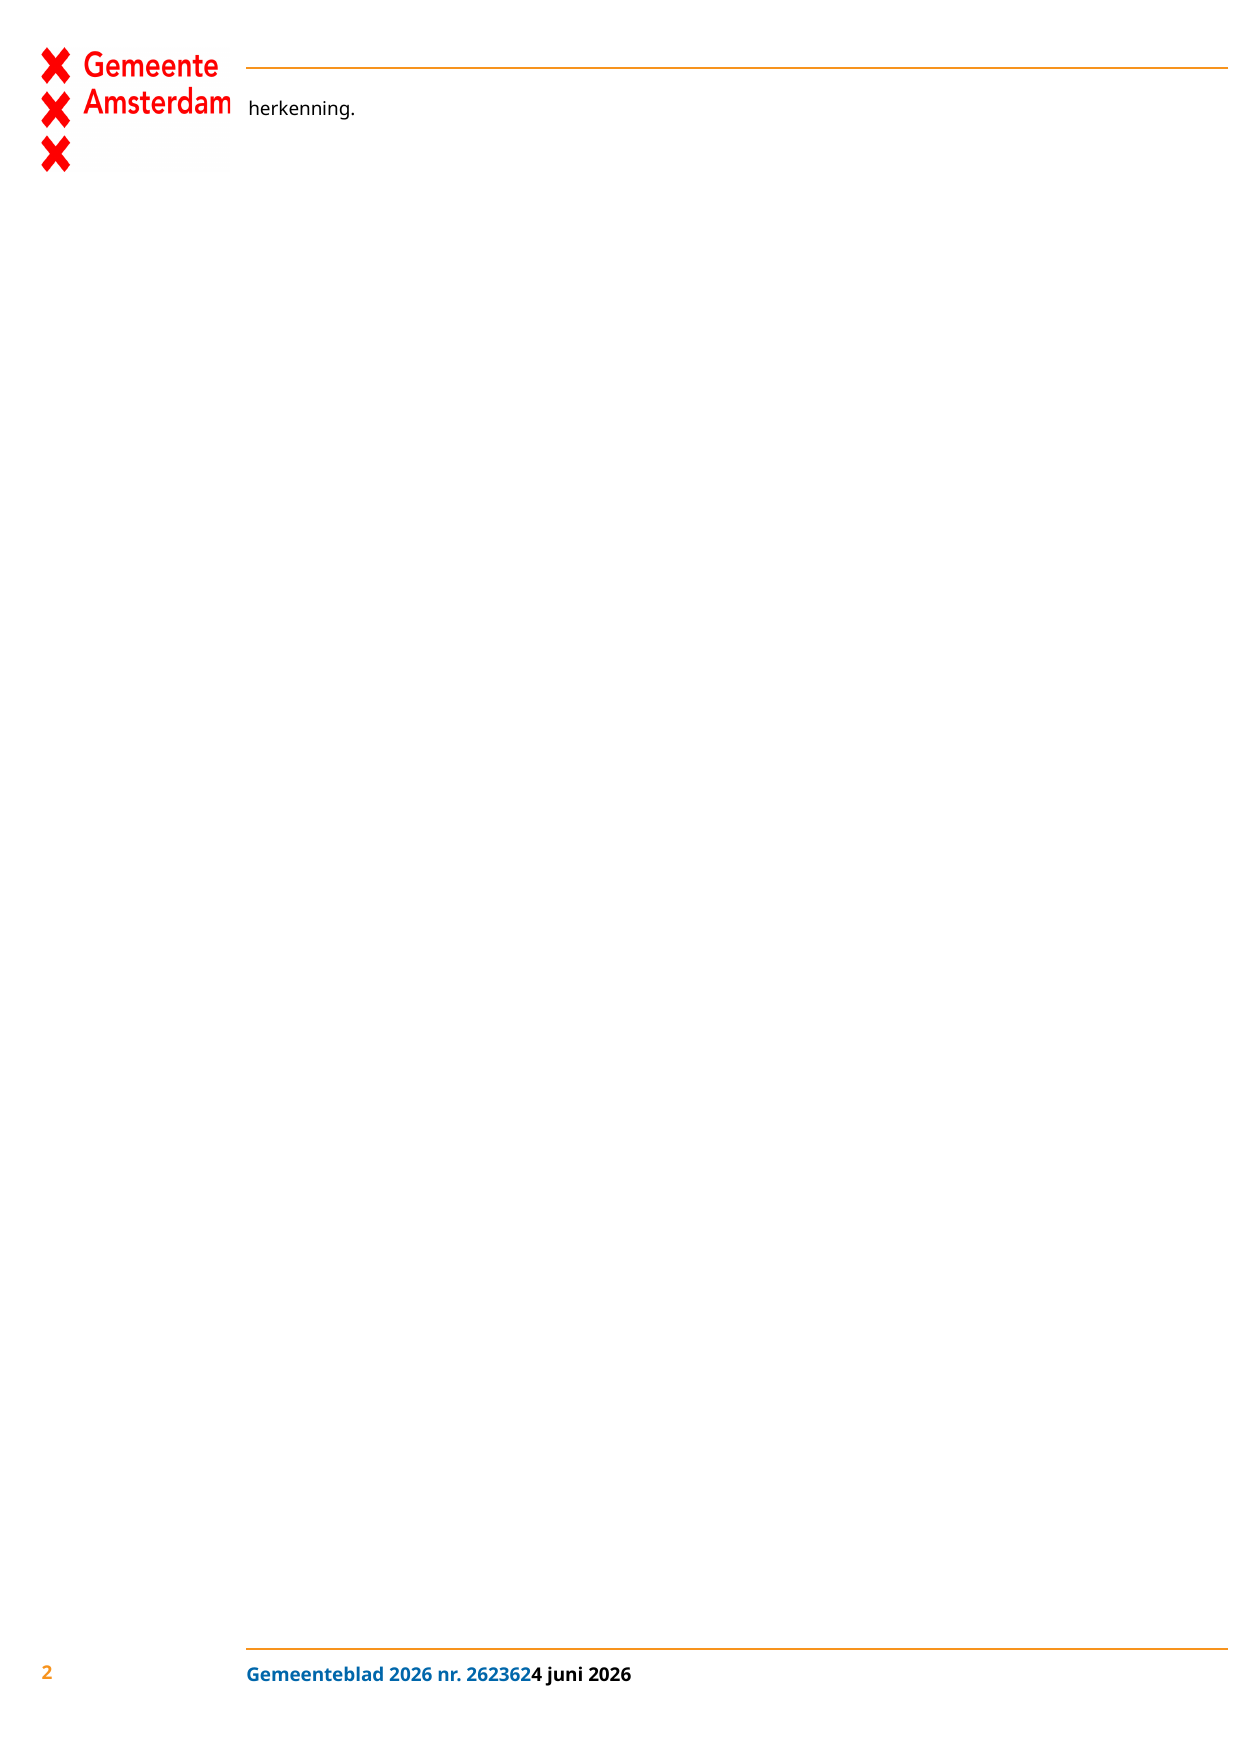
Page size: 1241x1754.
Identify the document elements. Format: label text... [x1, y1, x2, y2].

text herkenning. [248, 95, 1152, 121]
picture [41, 47, 231, 172]
